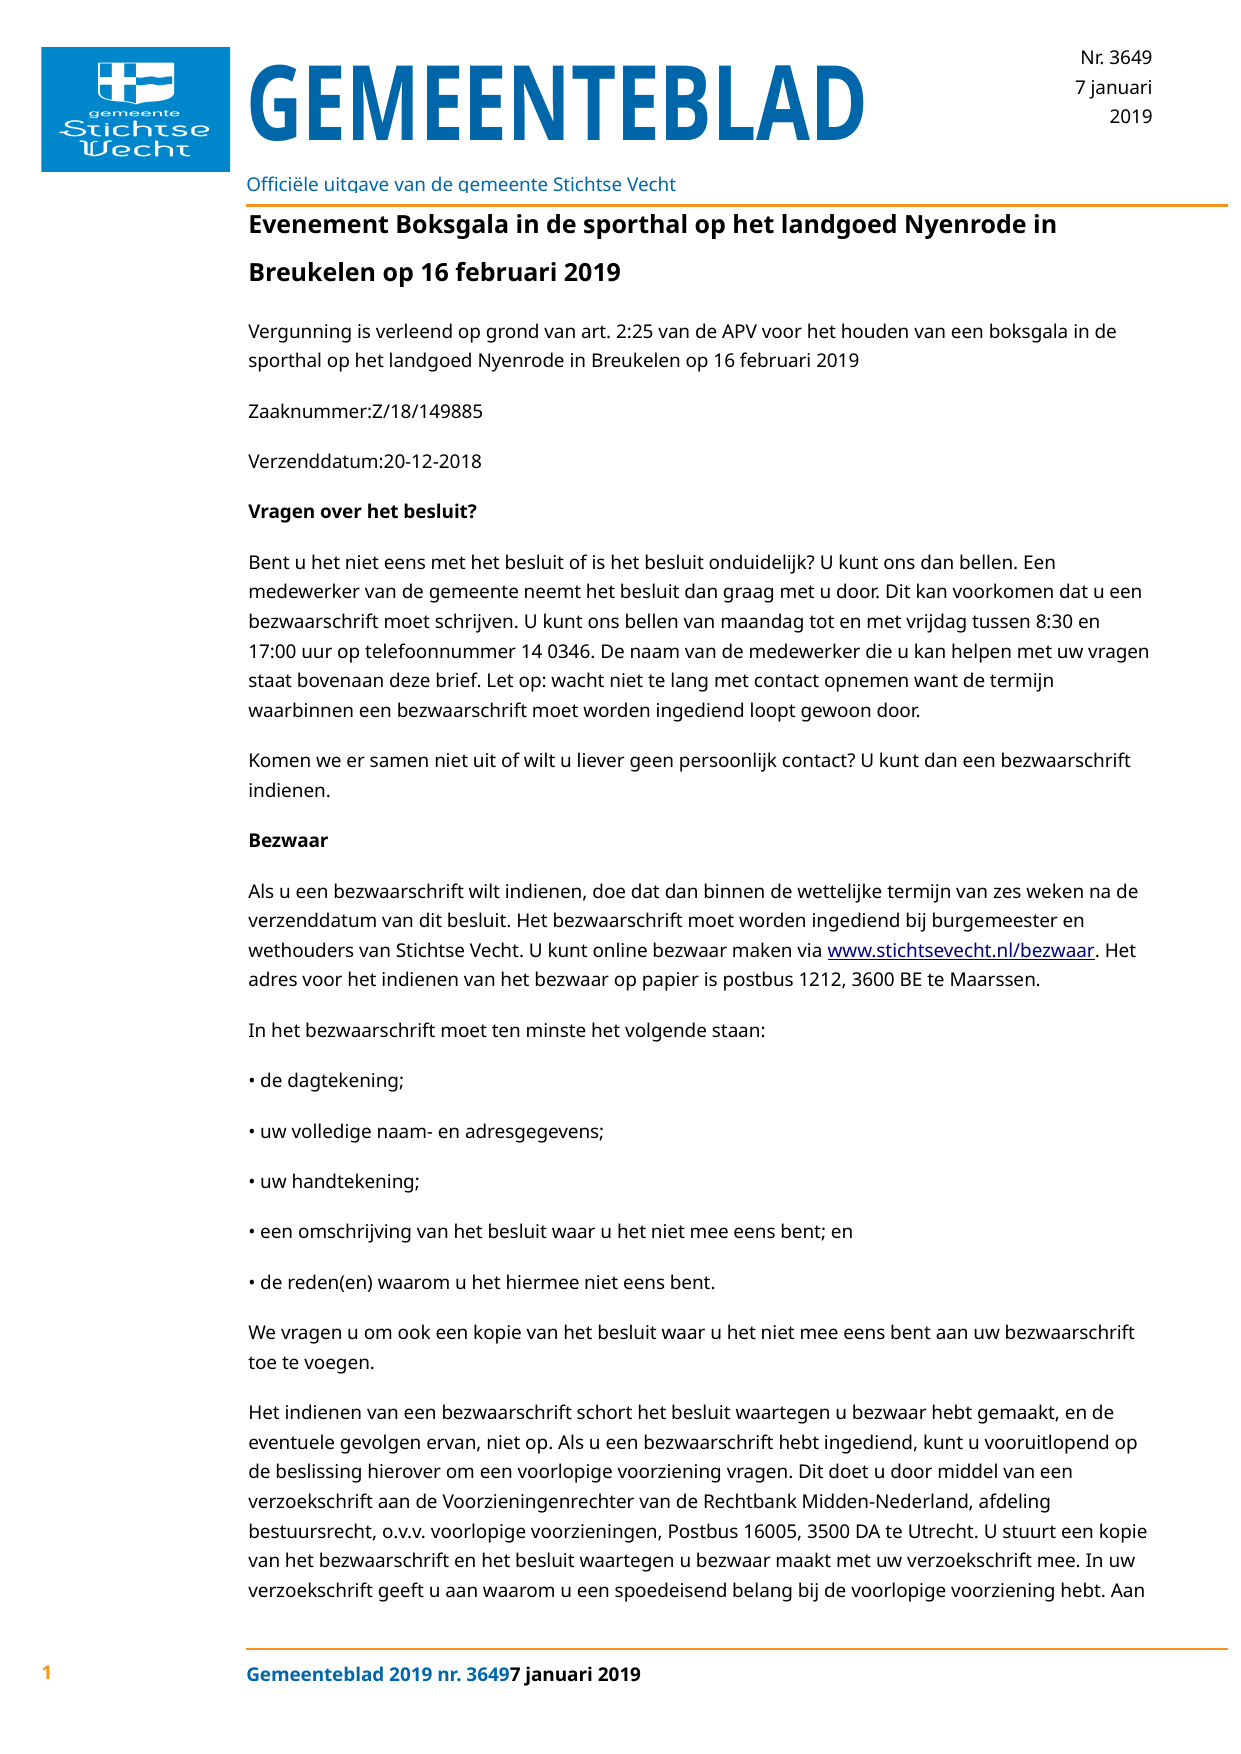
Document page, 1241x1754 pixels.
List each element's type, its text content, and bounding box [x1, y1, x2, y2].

text • de dagtekening; [248, 1067, 1152, 1093]
text • een omschrijving van het besluit waar u het niet mee eens bent; en [248, 1219, 1152, 1244]
text Vergunning is verleend op grond van art. 2:25 van de APV voor het houden van een boksgala in de sporthal op het landgoed Nyenrode in Breukelen op 16 februari 2019 [248, 318, 1152, 373]
text Bezwaar [248, 827, 1152, 853]
text Als u een bezwaarschrift wilt indienen, doe dat dan binnen de wettelijke termijn van zes weken na de verzenddatum van dit besluit. Het bezwaarschrift moet worden ingediend bij burgemeester en wethouders van Stichtse Vecht. U kunt online bezwaar maken via www.stichtsevecht.nl/bezwaar. Het adres voor het indienen van het bezwaar op papier is postbus 1212, 3600 BE te Maarssen. [248, 878, 1152, 992]
text Verzenddatum:20-12-2018 [248, 448, 1152, 474]
text Komen we er samen niet uit of wilt u liever geen persoonlijk contact? U kunt dan een bezwaarschrift indienen. [248, 747, 1152, 803]
text • de reden(en) waarom u het hiermee niet eens bent. [248, 1269, 1152, 1295]
text • uw handtekening; [248, 1168, 1152, 1194]
text In het bezwaarschrift moet ten minste het volgende staan: [248, 1017, 1152, 1043]
text Bent u het niet eens met het besluit of is het besluit onduidelijk? U kunt ons dan bellen. Een medewerker van de gemeente neemt het besluit dan graag met u door. Dit kan voorkomen dat u een bezwaarschrift moet schrijven. U kunt ons bellen van maandag tot en met vrijdag tussen 8:30 en 17:00 uur op telefoonnummer 14 0346. De naam van de medewerker die u kan helpen met uw vragen staat bovenaan deze brief. Let op: wacht niet te lang met contact opnemen want de termijn waarbinnen een bezwaarschrift moet worden ingediend loopt gewoon door. [248, 549, 1152, 723]
text We vragen u om ook een kopie van het besluit waar u het niet mee eens bent aan uw bezwaarschrift toe te voegen. [248, 1319, 1152, 1375]
text Zaaknummer:Z/18/149885 [248, 398, 1152, 424]
text Het indienen van een bezwaarschrift schort het besluit waartegen u bezwaar hebt gemaakt, en de eventuele gevolgen ervan, niet op. Als u een bezwaarschrift hebt ingediend, kunt u vooruitlopend op de beslissing hierover om een voorlopige voorziening vragen. Dit doet u door middel van een verzoekschrift aan de Voorzieningenrechter van de Rechtbank Midden-Nederland, afdeling bestuursrecht, o.v.v. voorlopige voorzieningen, Postbus 16005, 3500 DA te Utrecht. U stuurt een kopie van het bezwaarschrift en het besluit waartegen u bezwaar maakt met uw verzoekschrift mee. In uw verzoekschrift geeft u aan waarom u een spoedeisend belang bij de voorlopige voorziening hebt. Aan [248, 1399, 1152, 1603]
text Vragen over het besluit? [248, 499, 1152, 524]
picture [137, 63, 174, 103]
picture [99, 63, 135, 101]
text • uw volledige naam- en adresgegevens; [248, 1118, 1152, 1144]
text Evenement Boksgala in de sporthal op het landgoed Nyenrode in Breukelen op 16 februari 2019 [248, 207, 1152, 288]
